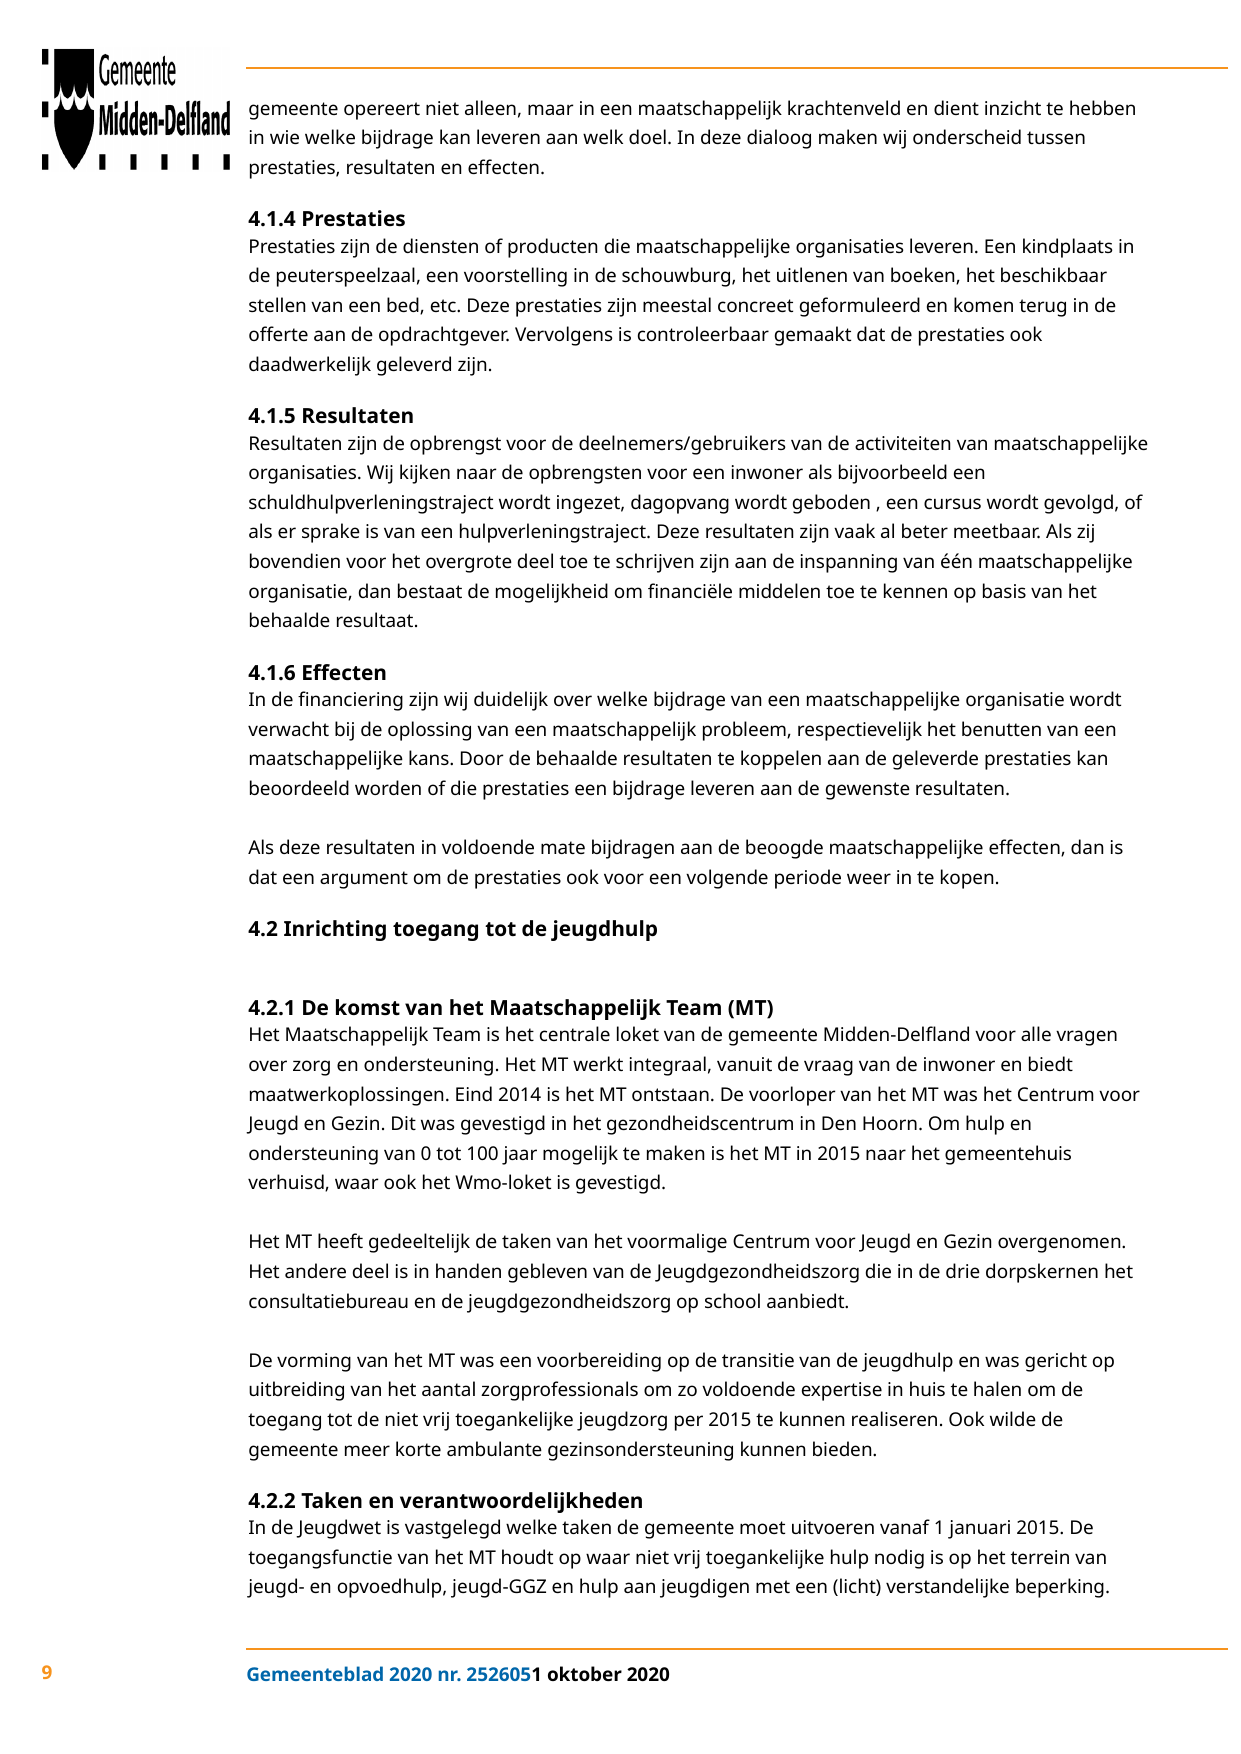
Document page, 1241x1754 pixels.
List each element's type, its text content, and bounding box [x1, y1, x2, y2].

text 4.2.1 De komst van het Maatschappelijk Team (MT) [248, 993, 1152, 1022]
text 4.1.5 Resultaten [248, 402, 1152, 430]
text 4.1.4 Prestaties [248, 204, 1152, 233]
text 4.2 Inrichting toegang tot de jeugdhulp [248, 914, 1152, 943]
text 4.2.2 Taken en verantwoordelijkheden [248, 1486, 1152, 1514]
text Als deze resultaten in voldoende mate bijdragen aan de beoogde maatschappelijke effecten, dan is dat een argument om de prestaties ook voor een volgende periode weer in te kopen. [248, 834, 1152, 889]
picture [41, 47, 231, 172]
text Resultaten zijn de opbrengst voor de deelnemers/gebruikers van de activiteiten van maatschappelijke organisaties. Wij kijken naar de opbrengsten voor een inwoner als bijvoorbeeld een schuldhulpverleningstraject wordt ingezet, dagopvang wordt geboden , een cursus wordt gevolgd, of als er sprake is van een hulpverleningstraject. Deze resultaten zijn vaak al beter meetbaar. Als zij bovendien voor het overgrote deel toe te schrijven zijn aan de inspanning van één maatschappelijke organisatie, dan bestaat de mogelijkheid om financiële middelen toe te kennen op basis van het behaalde resultaat. [248, 430, 1152, 633]
text 4.1.6 Effecten [248, 658, 1152, 686]
text Het Maatschappelijk Team is het centrale loket van de gemeente Midden-Delfland voor alle vragen over zorg en ondersteuning. Het MT werkt integraal, vanuit de vraag van de inwoner en biedt maatwerkoplossingen. Eind 2014 is het MT ontstaan. De voorloper van het MT was het Centrum voor Jeugd en Gezin. Dit was gevestigd in het gezondheidscentrum in Den Hoorn. Om hulp en ondersteuning van 0 tot 100 jaar mogelijk te maken is het MT in 2015 naar het gemeentehuis verhuisd, waar ook het Wmo-loket is gevestigd. [248, 1022, 1152, 1195]
text In de Jeugdwet is vastgelegd welke taken de gemeente moet uitvoeren vanaf 1 januari 2015. De toegangsfunctie van het MT houdt op waar niet vrij toegankelijke hulp nodig is op het terrein van jeugd- en opvoedhulp, jeugd-GGZ en hulp aan jeugdigen met een (licht) verstandelijke beperking. [248, 1514, 1152, 1599]
text De vorming van het MT was een voorbereiding op de transitie van de jeugdhulp en was gericht op uitbreiding van het aantal zorgprofessionals om zo voldoende expertise in huis te halen om de toegang tot de niet vrij toegankelijke jeugdzorg per 2015 te kunnen realiseren. Ook wilde de gemeente meer korte ambulante gezinsondersteuning kunnen bieden. [248, 1347, 1152, 1461]
text Het MT heeft gedeeltelijk de taken van het voormalige Centrum voor Jeugd en Gezin overgenomen. Het andere deel is in handen gebleven van de Jeugdgezondheidszorg die in de drie dorpskernen het consultatiebureau en de jeugdgezondheidszorg op school aanbiedt. [248, 1229, 1152, 1313]
text gemeente opereert niet alleen, maar in een maatschappelijk krachtenveld en dient inzicht te hebben in wie welke bijdrage kan leveren aan welk doel. In deze dialoog maken wij onderscheid tussen prestaties, resultaten en effecten. [248, 95, 1152, 180]
text Prestaties zijn de diensten of producten die maatschappelijke organisaties leveren. Een kindplaats in de peuterspeelzaal, een voorstelling in de schouwburg, het uitlenen van boeken, het beschikbaar stellen van een bed, etc. Deze prestaties zijn meestal concreet geformuleerd en komen terug in de offerte aan de opdrachtgever. Vervolgens is controleerbaar gemaakt dat de prestaties ook daadwerkelijk geleverd zijn. [248, 233, 1152, 377]
text In de financiering zijn wij duidelijk over welke bijdrage van een maatschappelijke organisatie wordt verwacht bij de oplossing van een maatschappelijk probleem, respectievelijk het benutten van een maatschappelijke kans. Door de behaalde resultaten te koppelen aan de geleverde prestaties kan beoordeeld worden of die prestaties een bijdrage leveren aan de gewenste resultaten. [248, 686, 1152, 801]
